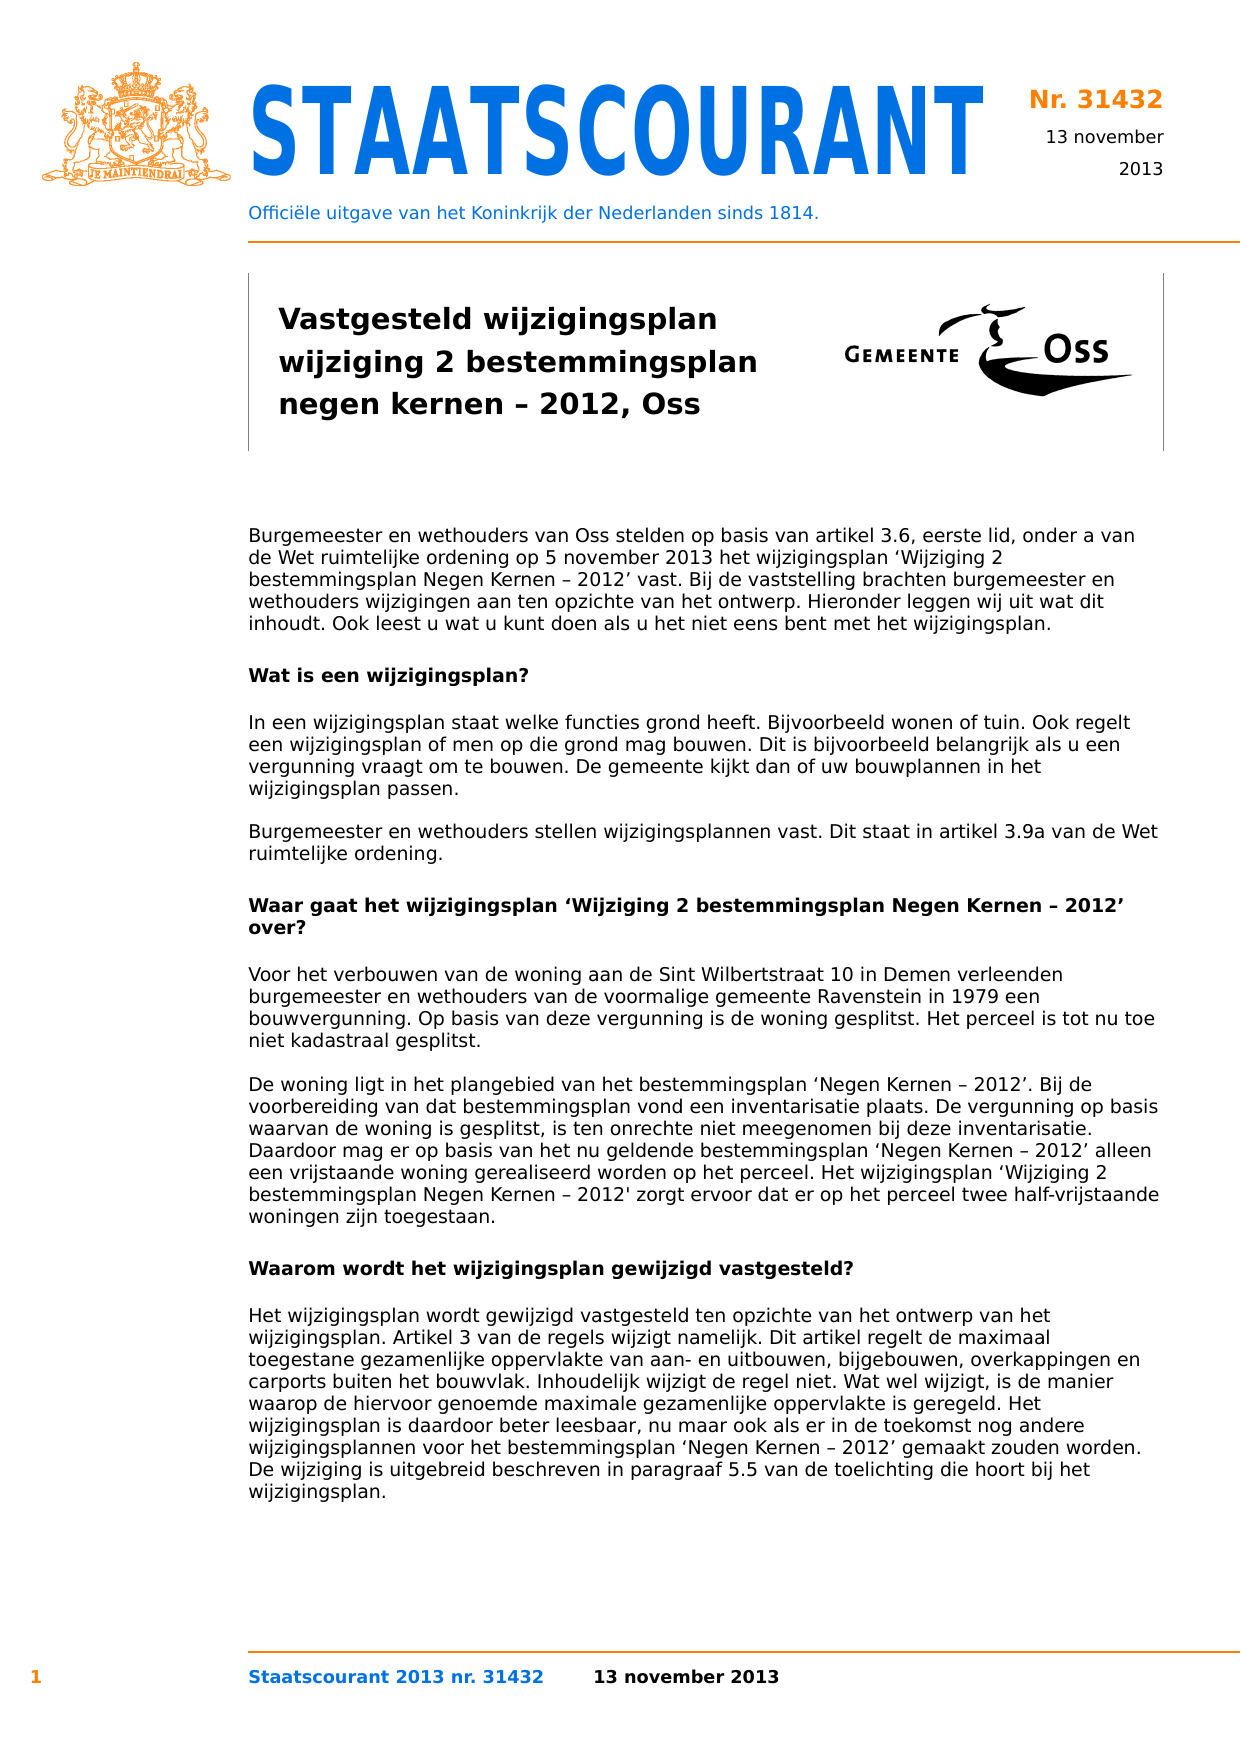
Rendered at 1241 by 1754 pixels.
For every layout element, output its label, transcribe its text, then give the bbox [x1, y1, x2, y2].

table_header Nr. 31432 [998, 62, 1240, 121]
picture [41, 62, 231, 186]
subtitle Wat is een wijzigingsplan? [248, 664, 1163, 687]
table_cell Officiële uitgave van het Koninkrijk der Nederlanden sinds 1814. [248, 203, 1240, 241]
table_header [25, 62, 248, 241]
table_cell 13 november [998, 121, 1240, 153]
text De woning ligt in het plangebied van het bestemmingsplan ‘Negen Kernen – 2012’. Bij de voorbereiding van dat bestemmingsplan vond een inventarisatie plaats. De vergunning op basis waarvan de woning is gesplitst, is ten onrechte niet meegenomen bij deze inventarisatie. Daardoor mag er op basis van het nu geldende bestemmingsplan ‘Negen Kernen – 2012’ alleen een vrijstaande woning gerealiseerd worden op het perceel. Het wijzigingsplan ‘Wijziging 2 bestemmingsplan Negen Kernen – 2012' zorgt ervoor dat er op het perceel twee half-vrijstaande woningen zijn toegestaan. [248, 1074, 1163, 1228]
picture [844, 302, 1134, 397]
text Burgemeester en wethouders van Oss stelden op basis van artikel 3.6, eerste lid, onder a van de Wet ruimtelijke ordening op 5 november 2013 het wijzigingsplan ‘Wijziging 2 bestemmingsplan Negen Kernen – 2012’ vast. Bij de vaststelling brachten burgemeester en wethouders wijzigingen aan ten opzichte van het ontwerp. Hieronder leggen wij uit wat dit inhoudt. Ook leest u wat u kunt doen als u het niet eens bent met het wijzigingsplan. [248, 525, 1163, 634]
table_cell 2013 [998, 153, 1240, 203]
text Burgemeester en wethouders stellen wijzigingsplannen vast. Dit staat in artikel 3.9a van de Wet ruimtelijke ordening. [248, 821, 1163, 865]
subtitle Waar gaat het wijzigingsplan ‘Wijziging 2 bestemmingsplan Negen Kernen – 2012’ over? [248, 895, 1163, 939]
text Voor het verbouwen van de woning aan de Sint Wilbertstraat 10 in Demen verleenden burgemeester en wethouders van de voormalige gemeente Ravenstein in 1979 een bouwvergunning. Op basis van deze vergunning is de woning gesplitst. Het perceel is tot nu toe niet kadastraal gesplitst. [248, 964, 1163, 1052]
text In een wijzigingsplan staat welke functies grond heeft. Bijvoorbeeld wonen of tuin. Ook regelt een wijzigingsplan of men op die grond mag bouwen. Dit is bijvoorbeeld belangrijk als u een vergunning vraagt om te bouwen. De gemeente kijkt dan of uw bouwplannen in het wijzigingsplan passen. [248, 712, 1163, 799]
table_header STAATSCOURANT [248, 62, 998, 203]
subtitle Waarom wordt het wijzigingsplan gewijzigd vastgesteld? [248, 1258, 1163, 1280]
text Het wijzigingsplan wordt gewijzigd vastgesteld ten opzichte van het ontwerp van het wijzigingsplan. Artikel 3 van de regels wijzigt namelijk. Dit artikel regelt de maximaal toegestane gezamenlijke oppervlakte van aan- en uitbouwen, bijgebouwen, overkappingen en carports buiten het bouwvlak. Inhoudelijk wijzigt de regel niet. Wat wel wijzigt, is de manier waarop de hiervoor genoemde maximale gezamenlijke oppervlakte is geregeld. Het wijzigingsplan is daardoor beter leesbaar, nu maar ook als er in de toekomst nog andere wijzigingsplannen voor het bestemmingsplan ‘Negen Kernen – 2012’ gemaakt zouden worden. De wijziging is uitgebreid beschreven in paragraaf 5.5 van de toelichting die hoort bij het wijzigingsplan. [248, 1305, 1163, 1503]
subtitle Vastgesteld wijzigingsplan wijziging 2 bestemmingsplan negen kernen – 2012, Oss [249, 273, 1163, 451]
